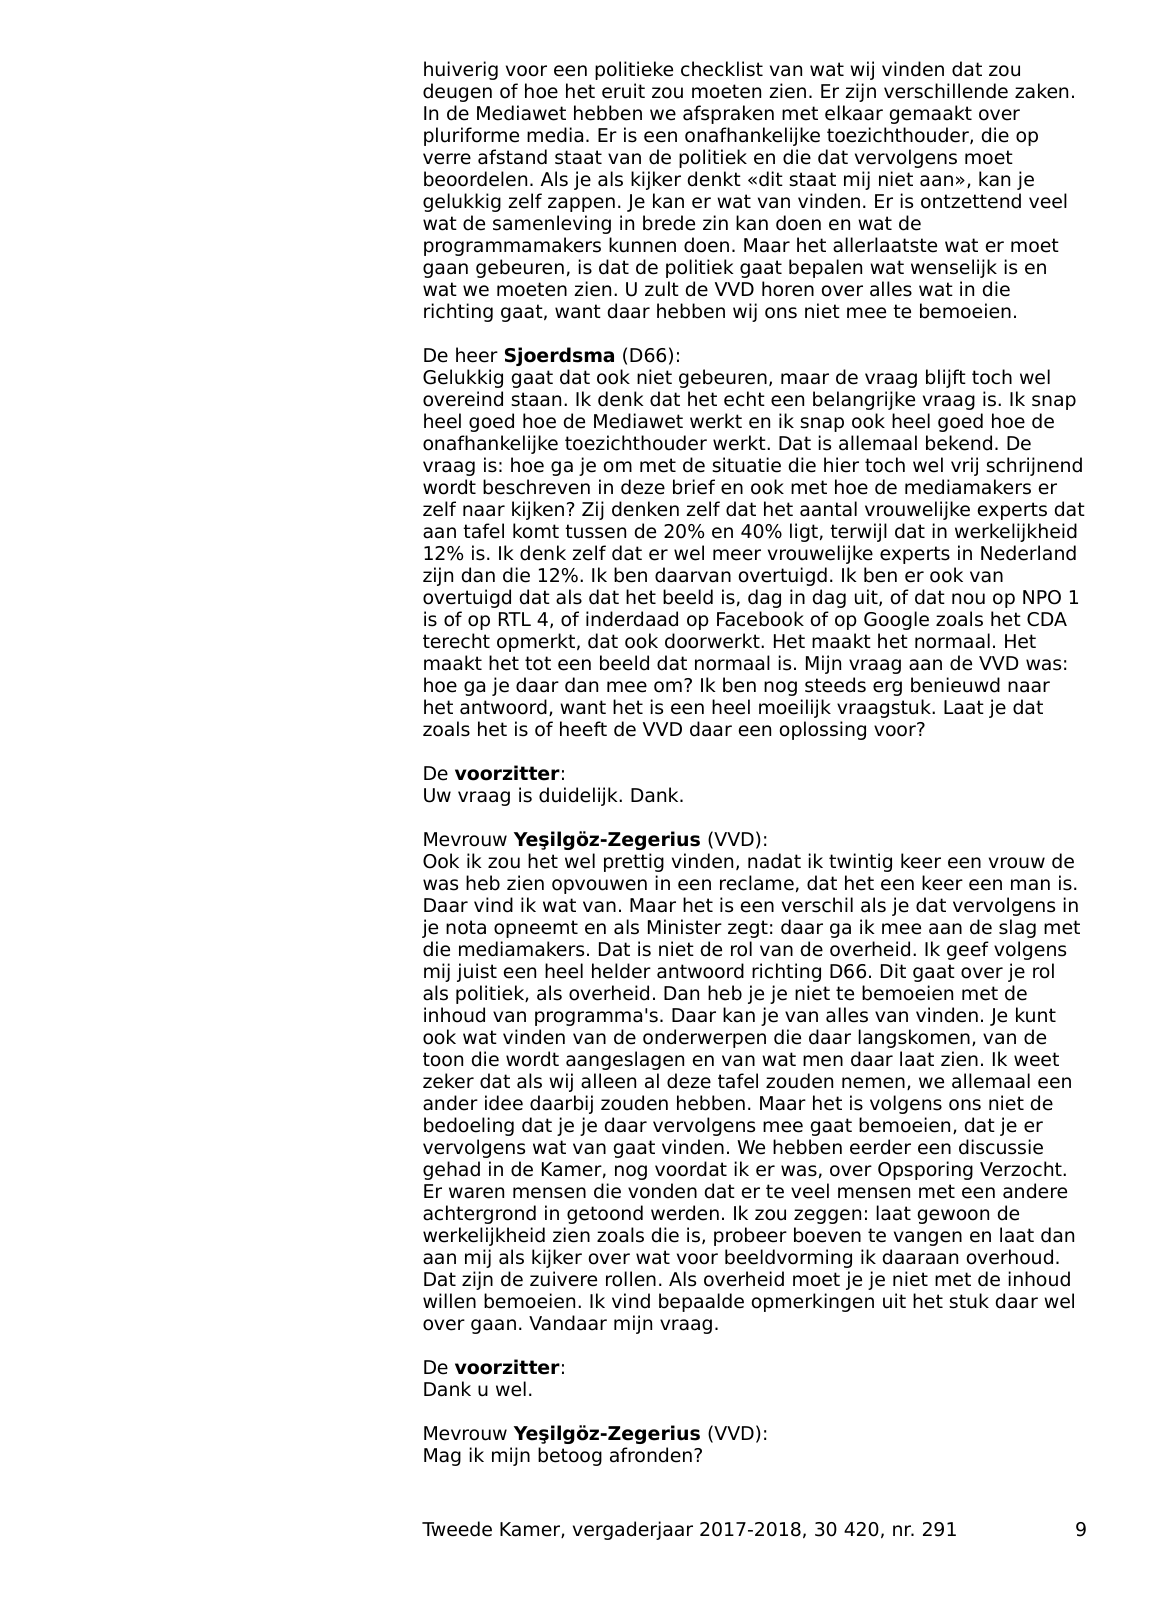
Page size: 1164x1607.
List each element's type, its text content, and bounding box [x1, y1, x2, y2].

text huiverig voor een politieke checklist van wat wij vinden dat zou deugen of hoe het eruit zou moeten zien. Er zijn verschillende zaken. In de Mediawet hebben we afspraken met elkaar gemaakt over pluriforme media. Er is een onafhankelijke toezichthouder, die op verre afstand staat van de politiek en die dat vervolgens moet beoordelen. Als je als kijker denkt «dit staat mij niet aan», kan je gelukkig zelf zappen. Je kan er wat van vinden. Er is ontzettend veel wat de samenleving in brede zin kan doen en wat de programmamakers kunnen doen. Maar het allerlaatste wat er moet gaan gebeuren, is dat de politiek gaat bepalen wat wenselijk is en wat we moeten zien. U zult de VVD horen over alles wat in die richting gaat, want daar hebben wij ons niet mee te bemoeien. [422, 59, 1087, 323]
text Uw vraag is duidelijk. Dank. [422, 785, 1087, 807]
text Mevrouw Yeşilgöz-Zegerius (VVD): [422, 1423, 1087, 1445]
text Dank u wel. [422, 1379, 1087, 1401]
text De voorzitter: [422, 763, 1087, 785]
text Mevrouw Yeşilgöz-Zegerius (VVD): [422, 829, 1087, 851]
text Ook ik zou het wel prettig vinden, nadat ik twintig keer een vrouw de was heb zien opvouwen in een reclame, dat het een keer een man is. Daar vind ik wat van. Maar het is een verschil als je dat vervolgens in je nota opneemt en als Minister zegt: daar ga ik mee aan de slag met die mediamakers. Dat is niet de rol van de overheid. Ik geef volgens mij juist een heel helder antwoord richting D66. Dit gaat over je rol als politiek, als overheid. Dan heb je je niet te bemoeien met de inhoud van programma's. Daar kan je van alles van vinden. Je kunt ook wat vinden van de onderwerpen die daar langskomen, van de toon die wordt aangeslagen en van wat men daar laat zien. Ik weet zeker dat als wij alleen al deze tafel zouden nemen, we allemaal een ander idee daarbij zouden hebben. Maar het is volgens ons niet de bedoeling dat je je daar vervolgens mee gaat bemoeien, dat je er vervolgens wat van gaat vinden. We hebben eerder een discussie gehad in de Kamer, nog voordat ik er was, over Opsporing Verzocht. Er waren mensen die vonden dat er te veel mensen met een andere achtergrond in getoond werden. Ik zou zeggen: laat gewoon de werkelijkheid zien zoals die is, probeer boeven te vangen en laat dan aan mij als kijker over wat voor beeldvorming ik daaraan overhoud. Dat zijn de zuivere rollen. Als overheid moet je je niet met de inhoud willen bemoeien. Ik vind bepaalde opmerkingen uit het stuk daar wel over gaan. Vandaar mijn vraag. [422, 851, 1087, 1334]
text Gelukkig gaat dat ook niet gebeuren, maar de vraag blijft toch wel overeind staan. Ik denk dat het echt een belangrijke vraag is. Ik snap heel goed hoe de Mediawet werkt en ik snap ook heel goed hoe de onafhankelijke toezichthouder werkt. Dat is allemaal bekend. De vraag is: hoe ga je om met de situatie die hier toch wel vrij schrijnend wordt beschreven in deze brief en ook met hoe de mediamakers er zelf naar kijken? Zij denken zelf dat het aantal vrouwelijke experts dat aan tafel komt tussen de 20% en 40% ligt, terwijl dat in werkelijkheid 12% is. Ik denk zelf dat er wel meer vrouwelijke experts in Nederland zijn dan die 12%. Ik ben daarvan overtuigd. Ik ben er ook van overtuigd dat als dat het beeld is, dag in dag uit, of dat nou op NPO 1 is of op RTL 4, of inderdaad op Facebook of op Google zoals het CDA terecht opmerkt, dat ook doorwerkt. Het maakt het normaal. Het maakt het tot een beeld dat normaal is. Mijn vraag aan de VVD was: hoe ga je daar dan mee om? Ik ben nog steeds erg benieuwd naar het antwoord, want het is een heel moeilijk vraagstuk. Laat je dat zoals het is of heeft de VVD daar een oplossing voor? [422, 367, 1087, 741]
text De voorzitter: [422, 1357, 1087, 1379]
text Mag ik mijn betoog afronden? [422, 1445, 1087, 1467]
text De heer Sjoerdsma (D66): [422, 345, 1087, 367]
